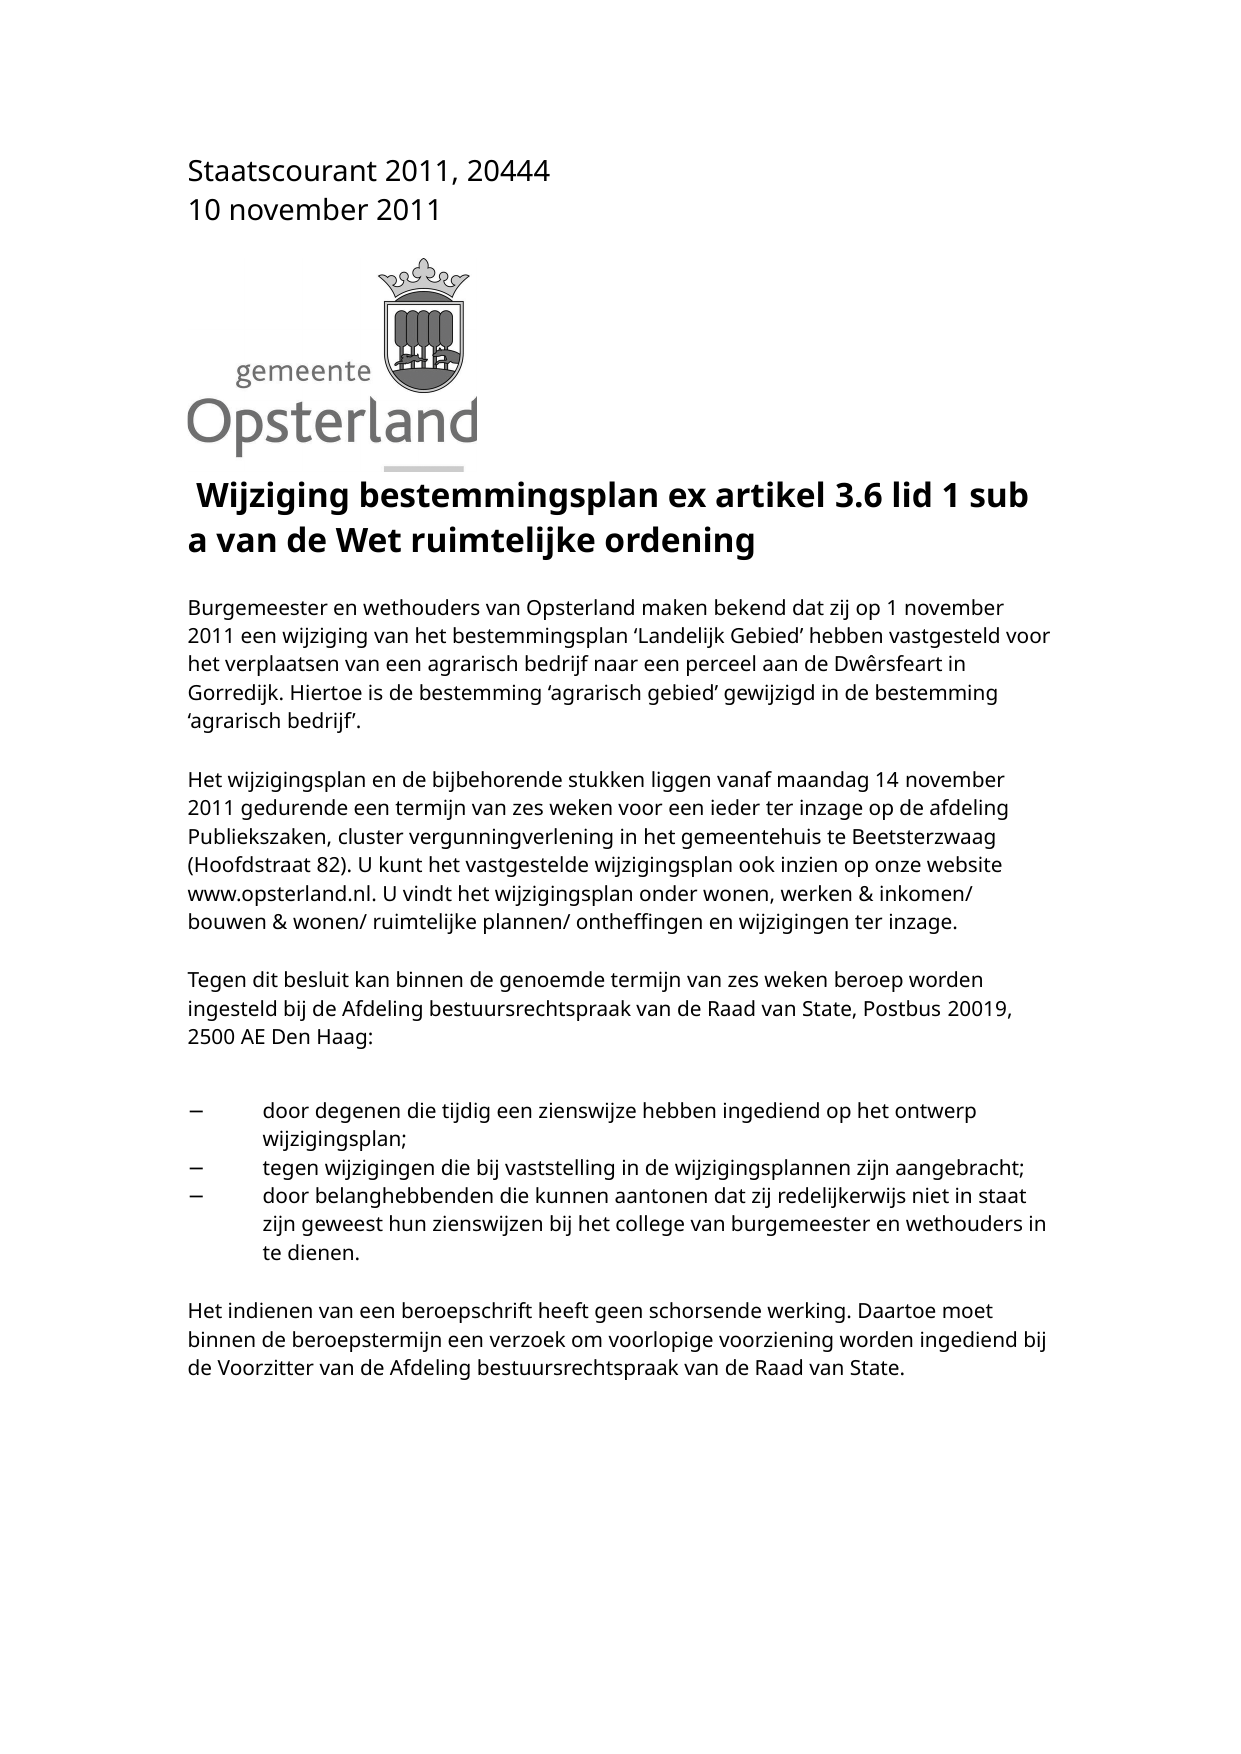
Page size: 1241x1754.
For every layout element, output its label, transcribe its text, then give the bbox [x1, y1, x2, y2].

text Tegen dit besluit kan binnen de genoemde termijn van zes weken beroep worden ingesteld bij de Afdeling bestuursrechtspraak van de Raad van State, Postbus 20019, 2500 AE Den Haag: [187, 966, 1053, 1051]
list door belanghebbenden die kunnen aantonen dat zij redelijkerwijs niet in staat zijn geweest hun zienswijzen bij het college van burgemeester en wethouders in te dienen. [187, 1181, 1053, 1266]
picture [187, 258, 477, 472]
list tegen wijzigingen die bij vaststelling in de wijzigingsplannen zijn aangebracht; [187, 1153, 1053, 1181]
subtitle Wijziging bestemmingsplan ex artikel 3.6 lid 1 sub a van de Wet ruimtelijke ordening [187, 271, 1053, 563]
text Burgemeester en wethouders van Opsterland maken bekend dat zij op 1 november 2011 een wijziging van het bestemmingsplan ‘Landelijk Gebied’ hebben vastgesteld voor het verplaatsen van een agrarisch bedrijf naar een perceel aan de Dwêrsfeart in Gorredijk. Hiertoe is de bestemming ‘agrarisch gebied’ gewijzigd in de bestemming ‘agrarisch bedrijf’. [187, 593, 1053, 735]
text Het wijzigingsplan en de bijbehorende stukken liggen vanaf maandag 14 november 2011 gedurende een termijn van zes weken voor een ieder ter inzage op de afdeling Publiekszaken, cluster vergunningverlening in het gemeentehuis te Beetsterzwaag (Hoofdstraat 82). U kunt het vastgestelde wijzigingsplan ook inzien op onze website www.opsterland.nl. U vindt het wijzigingsplan onder wonen, werken & inkomen/ bouwen & wonen/ ruimtelijke plannen/ ontheffingen en wijzigingen ter inzage. [187, 765, 1053, 936]
text Het indienen van een beroepschrift heeft geen schorsende werking. Daartoe moet binnen de beroepstermijn een verzoek om voorlopige voorziening worden ingediend bij de Voorzitter van de Afdeling bestuursrechtspraak van de Raad van State. [187, 1296, 1053, 1382]
text 10 november 2011 [187, 190, 1053, 229]
list door degenen die tijdig een zienswijze hebben ingediend op het ontwerp wijzigingsplan; [187, 1096, 1053, 1153]
text Staatscourant 2011, 20444 [187, 150, 1053, 190]
